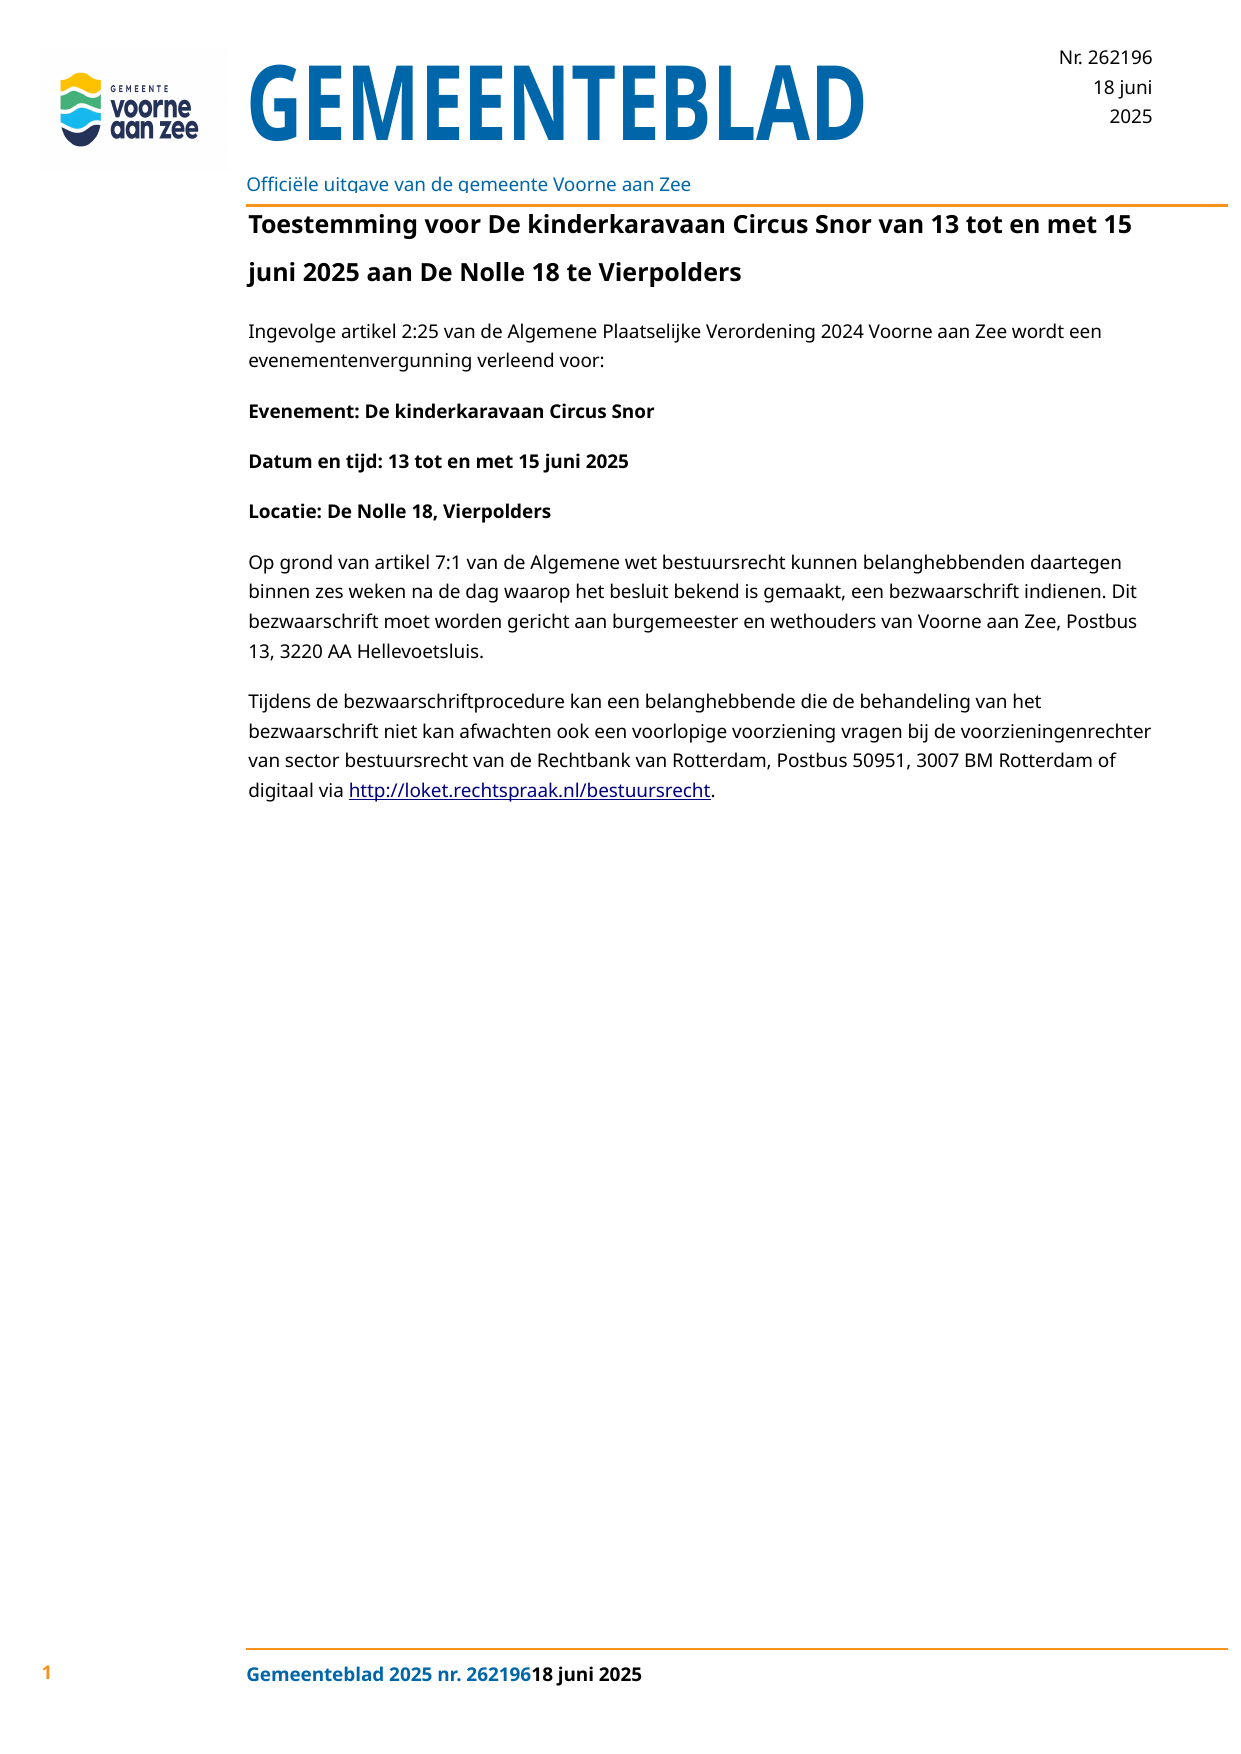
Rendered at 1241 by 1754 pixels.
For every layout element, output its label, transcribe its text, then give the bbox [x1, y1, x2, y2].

text Evenement: De kinderkaravaan Circus Snor [248, 398, 1152, 424]
text Datum en tijd: 13 tot en met 15 juni 2025 [248, 448, 1152, 474]
text Tijdens de bezwaarschriftprocedure kan een belanghebbende die de behandeling van het bezwaarschrift niet kan afwachten ook een voorlopige voorziening vragen bij de voorzieningenrechter van sector bestuursrecht van de Rechtbank van Rotterdam, Postbus 50951, 3007 BM Rotterdam of digitaal via http://loket.rechtspraak.nl/bestuursrecht. [248, 688, 1152, 803]
text Ingevolge artikel 2:25 van de Algemene Plaatselijke Verordening 2024 Voorne aan Zee wordt een evenementenvergunning verleend voor: [248, 318, 1152, 373]
text Toestemming voor De kinderkaravaan Circus Snor van 13 tot en met 15 juni 2025 aan De Nolle 18 te Vierpolders [248, 207, 1152, 288]
text Locatie: De Nolle 18, Vierpolders [248, 499, 1152, 524]
text Op grond van artikel 7:1 van de Algemene wet bestuursrecht kunnen belanghebbenden daartegen binnen zes weken na de dag waarop het besluit bekend is gemaakt, een bezwaarschrift indienen. Dit bezwaarschrift moet worden gericht aan burgemeester en wethouders van Voorne aan Zee, Postbus 13, 3220 AA Hellevoetsluis. [248, 549, 1152, 664]
picture [41, 47, 231, 172]
